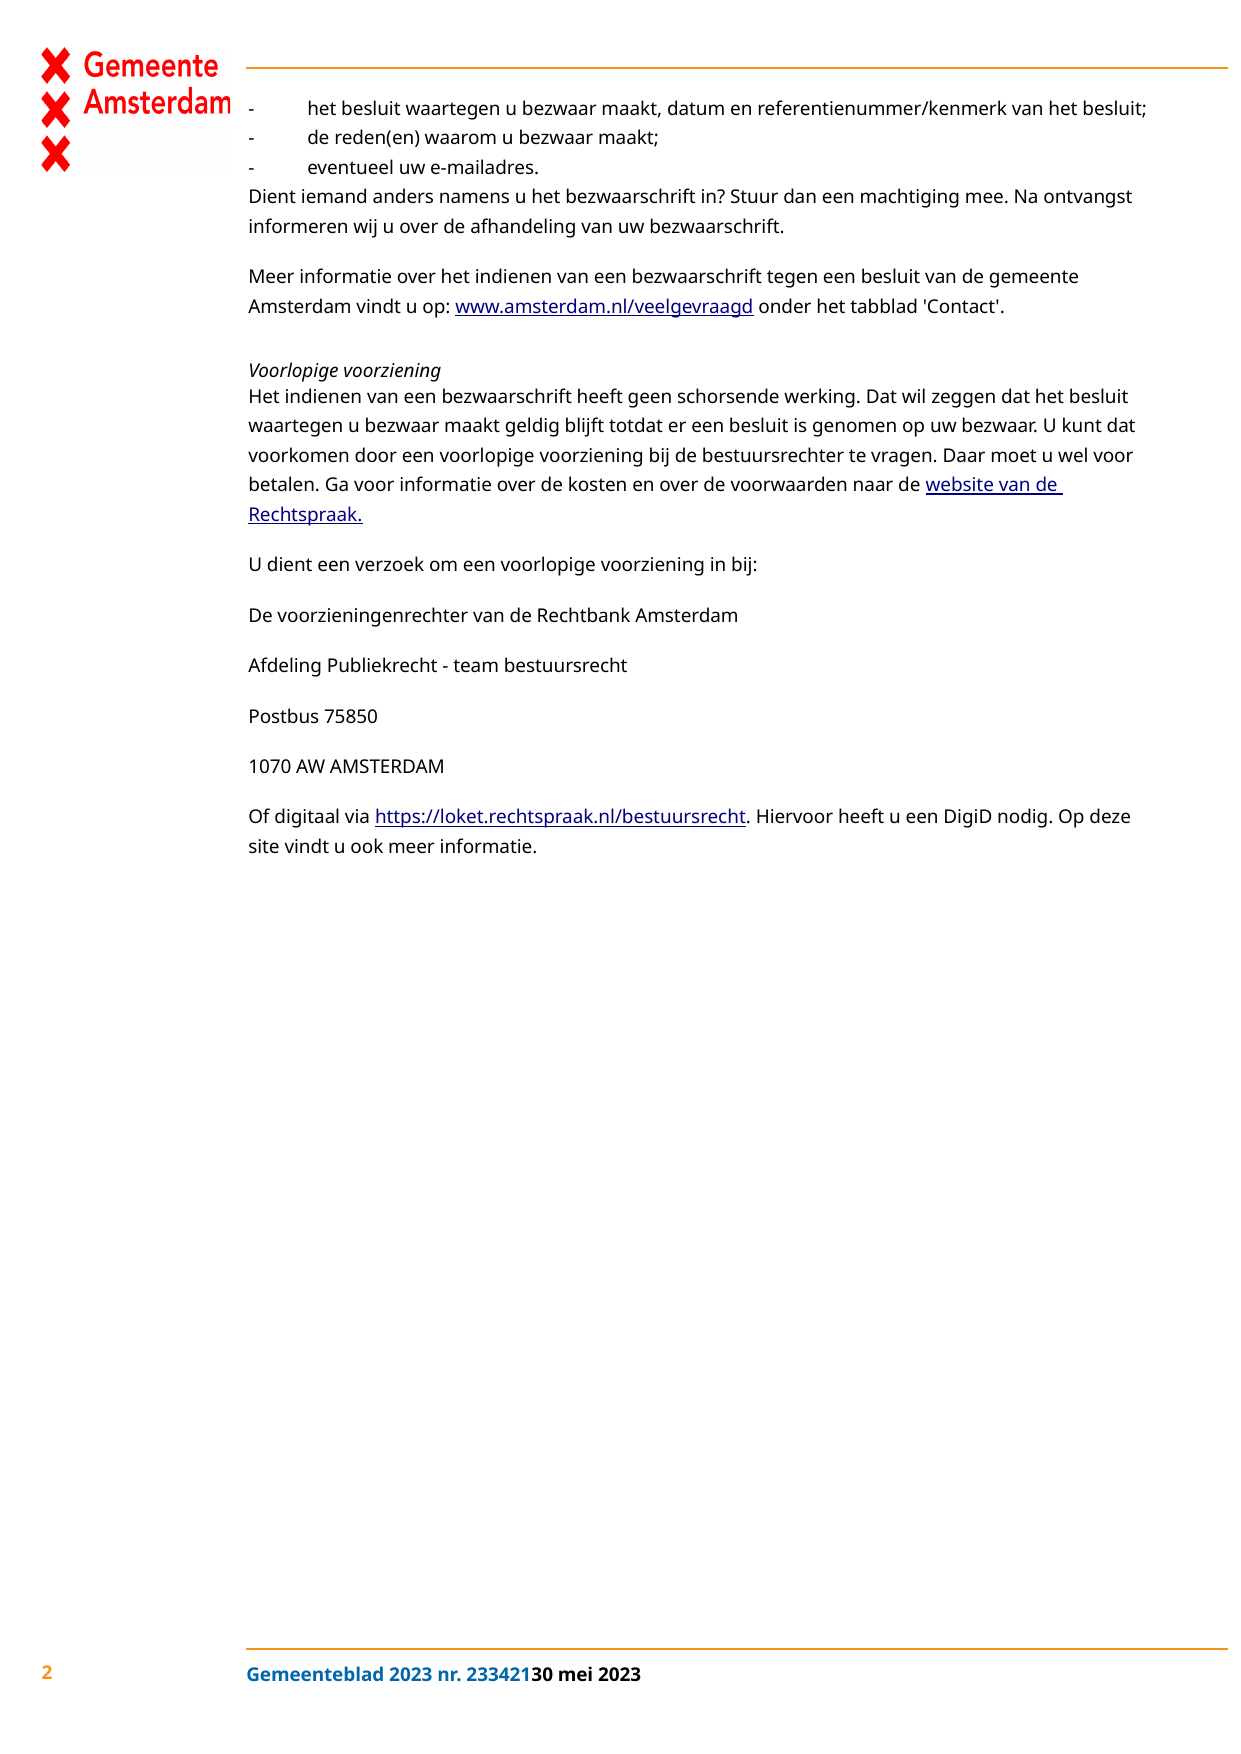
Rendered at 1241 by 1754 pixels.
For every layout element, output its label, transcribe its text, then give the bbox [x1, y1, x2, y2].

text Meer informatie over het indienen van een bezwaarschrift tegen een besluit van de gemeente Amsterdam vindt u op: www.amsterdam.nl/veelgevraagd onder het tabblad 'Contact'. [248, 263, 1152, 319]
text Afdeling Publiekrecht - team bestuursrecht [248, 652, 1152, 678]
list eventueel uw e-mailadres. [248, 154, 1152, 180]
text De voorzieningenrechter van de Rechtbank Amsterdam [248, 602, 1152, 628]
text U dient een verzoek om een voorlopige voorziening in bij: [248, 552, 1152, 577]
text Postbus 75850 [248, 703, 1152, 728]
text Voorlopige voorziening [248, 357, 1152, 383]
text Het indienen van een bezwaarschrift heeft geen schorsende werking. Dat wil zeggen dat het besluit waartegen u bezwaar maakt geldig blijft totdat er een besluit is genomen op uw bezwaar. U kunt dat voorkomen door een voorlopige voorziening bij de bestuursrechter te vragen. Daar moet u wel voor betalen. Ga voor informatie over de kosten en over de voorwaarden naar de website van de Rechtspraak. [248, 383, 1152, 527]
list het besluit waartegen u bezwaar maakt, datum en referentienummer/kenmerk van het besluit; [248, 95, 1152, 121]
text Of digitaal via https://loket.rechtspraak.nl/bestuursrecht. Hiervoor heeft u een DigiD nodig. Op deze site vindt u ook meer informatie. [248, 804, 1152, 859]
picture [41, 47, 231, 172]
text Dient iemand anders namens u het bezwaarschrift in? Stuur dan een machtiging mee. Na ontvangst informeren wij u over de afhandeling van uw bezwaarschrift. [248, 183, 1152, 239]
list de reden(en) waarom u bezwaar maakt; [248, 124, 1152, 150]
text 1070 AW AMSTERDAM [248, 753, 1152, 779]
